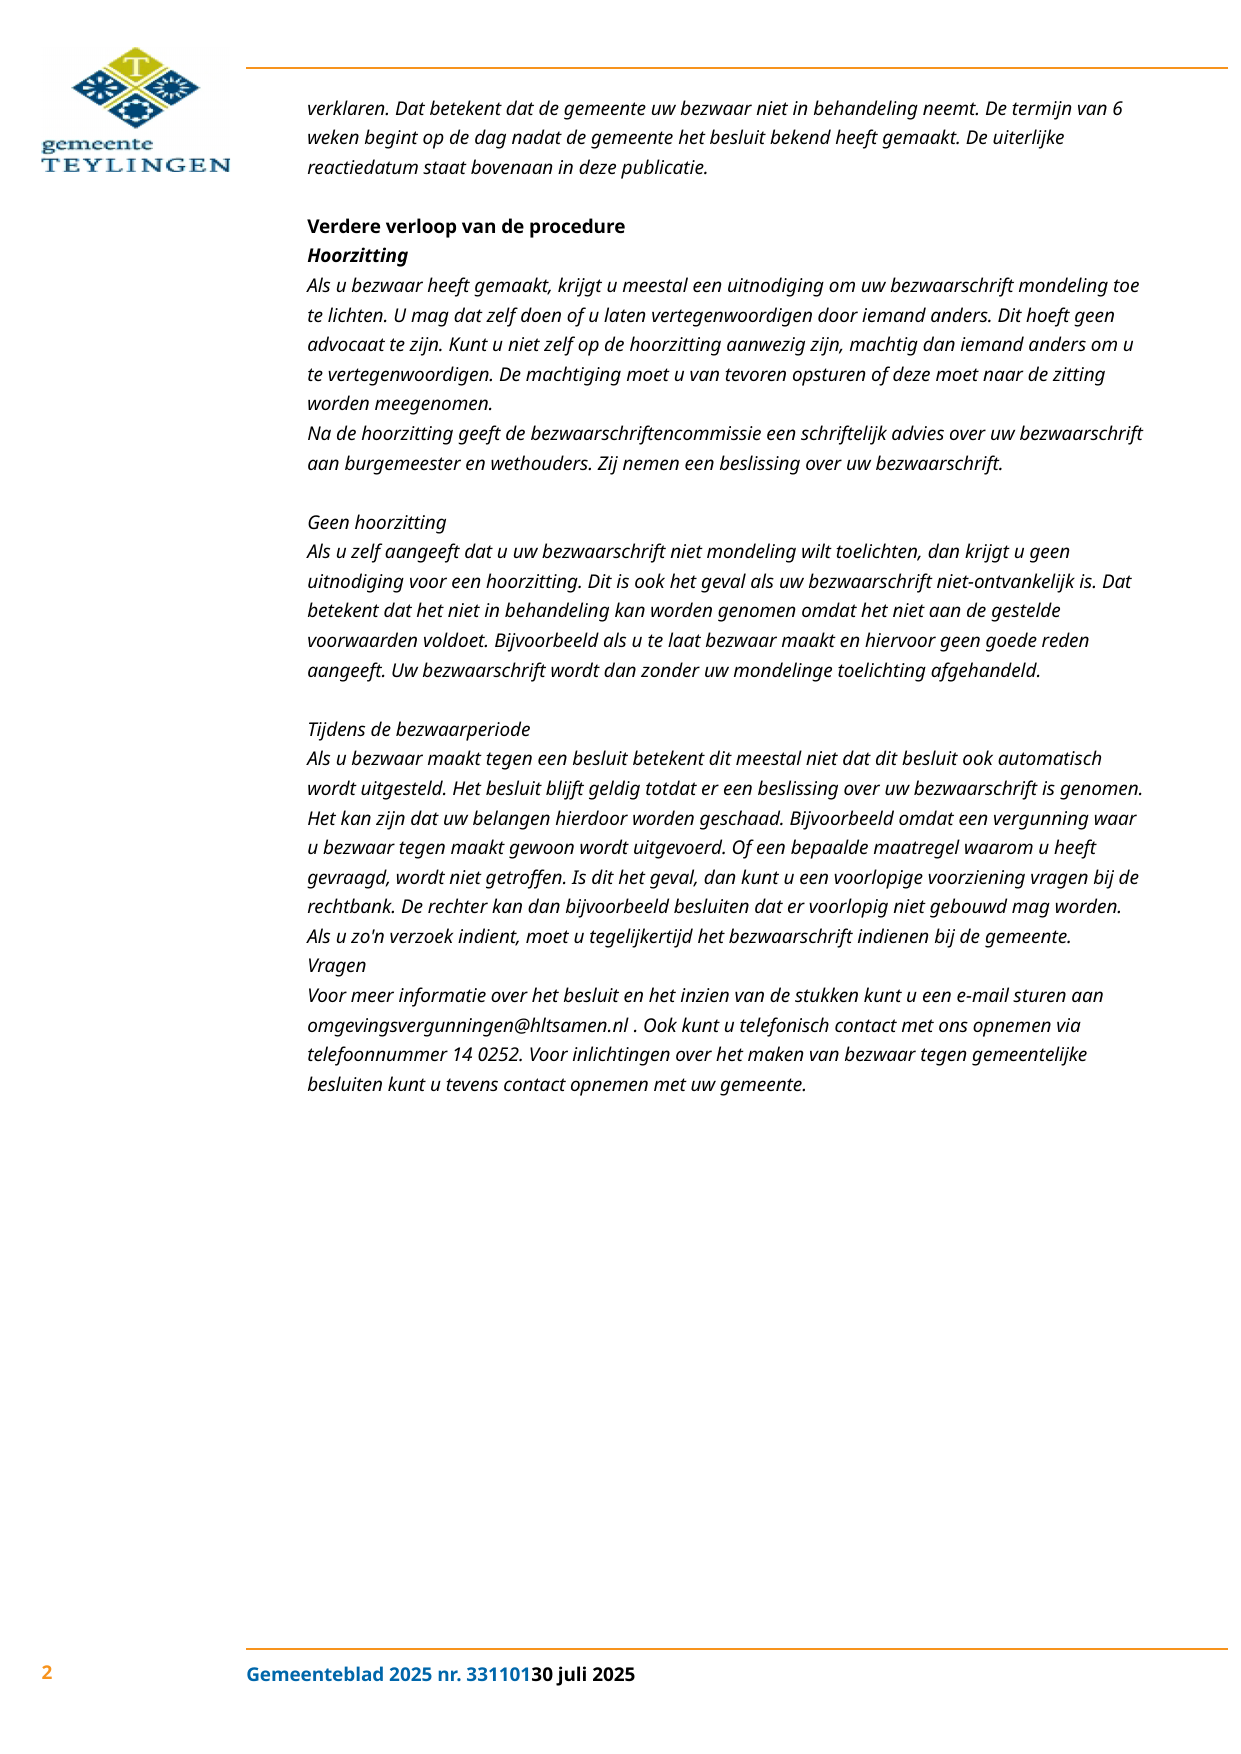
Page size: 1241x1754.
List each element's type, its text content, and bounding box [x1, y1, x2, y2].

list Als u zelf aangeeft dat u uw bezwaarschrift niet mondeling wilt toelichten, dan krijgt u geen uitnodiging voor een hoorzitting. Dit is ook het geval als uw bezwaarschrift niet-ontvankelijk is. Dat betekent dat het niet in behandeling kan worden genomen omdat het niet aan de gestelde voorwaarden voldoet. Bijvoorbeeld als u te laat bezwaar maakt en hiervoor geen goede reden aangeeft. Uw bezwaarschrift wordt dan zonder uw mondelinge toelichting afgehandeld. [248, 538, 1152, 683]
list Voor meer informatie over het besluit en het inzien van de stukken kunt u een e-mail sturen aan omgevingsvergunningen@hltsamen.nl . Ook kunt u telefonisch contact met ons opnemen via telefoonnummer 14 0252. Voor inlichtingen over het maken van bezwaar tegen gemeentelijke besluiten kunt u tevens contact opnemen met uw gemeente. [248, 982, 1152, 1097]
list verklaren. Dat betekent dat de gemeente uw bezwaar niet in behandeling neemt. De termijn van 6 weken begint op de dag nadat de gemeente het besluit bekend heeft gemaakt. De uiterlijke reactiedatum staat bovenaan in deze publicatie. [248, 95, 1152, 180]
list Na de hoorzitting geeft de bezwaarschriftencommissie een schriftelijk advies over uw bezwaarschrift aan burgemeester en wethouders. Zij nemen een beslissing over uw bezwaarschrift. [248, 420, 1152, 476]
list Vragen [248, 953, 1152, 978]
picture [41, 47, 231, 172]
list Verdere verloop van de procedure [248, 213, 1152, 239]
list Geen hoorzitting [248, 509, 1152, 535]
list Als u bezwaar maakt tegen een besluit betekent dit meestal niet dat dit besluit ook automatisch wordt uitgesteld. Het besluit blijft geldig totdat er een beslissing over uw bezwaarschrift is genomen. Het kan zijn dat uw belangen hierdoor worden geschaad. Bijvoorbeeld omdat een vergunning waar u bezwaar tegen maakt gewoon wordt uitgevoerd. Of een bepaalde maatregel waarom u heeft gevraagd, wordt niet getroffen. Is dit het geval, dan kunt u een voorlopige voorziening vragen bij de rechtbank. De rechter kan dan bijvoorbeeld besluiten dat er voorlopig niet gebouwd mag worden. Als u zo'n verzoek indient, moet u tegelijkertijd het bezwaarschrift indienen bij de gemeente. [248, 746, 1152, 949]
list Hoorzitting [248, 243, 1152, 268]
list Tijdens de bezwaarperiode [248, 716, 1152, 742]
list Als u bezwaar heeft gemaakt, krijgt u meestal een uitnodiging om uw bezwaarschrift mondeling toe te lichten. U mag dat zelf doen of u laten vertegenwoordigen door iemand anders. Dit hoeft geen advocaat te zijn. Kunt u niet zelf op de hoorzitting aanwezig zijn, machtig dan iemand anders om u te vertegenwoordigen. De machtiging moet u van tevoren opsturen of deze moet naar de zitting worden meegenomen. [248, 272, 1152, 416]
